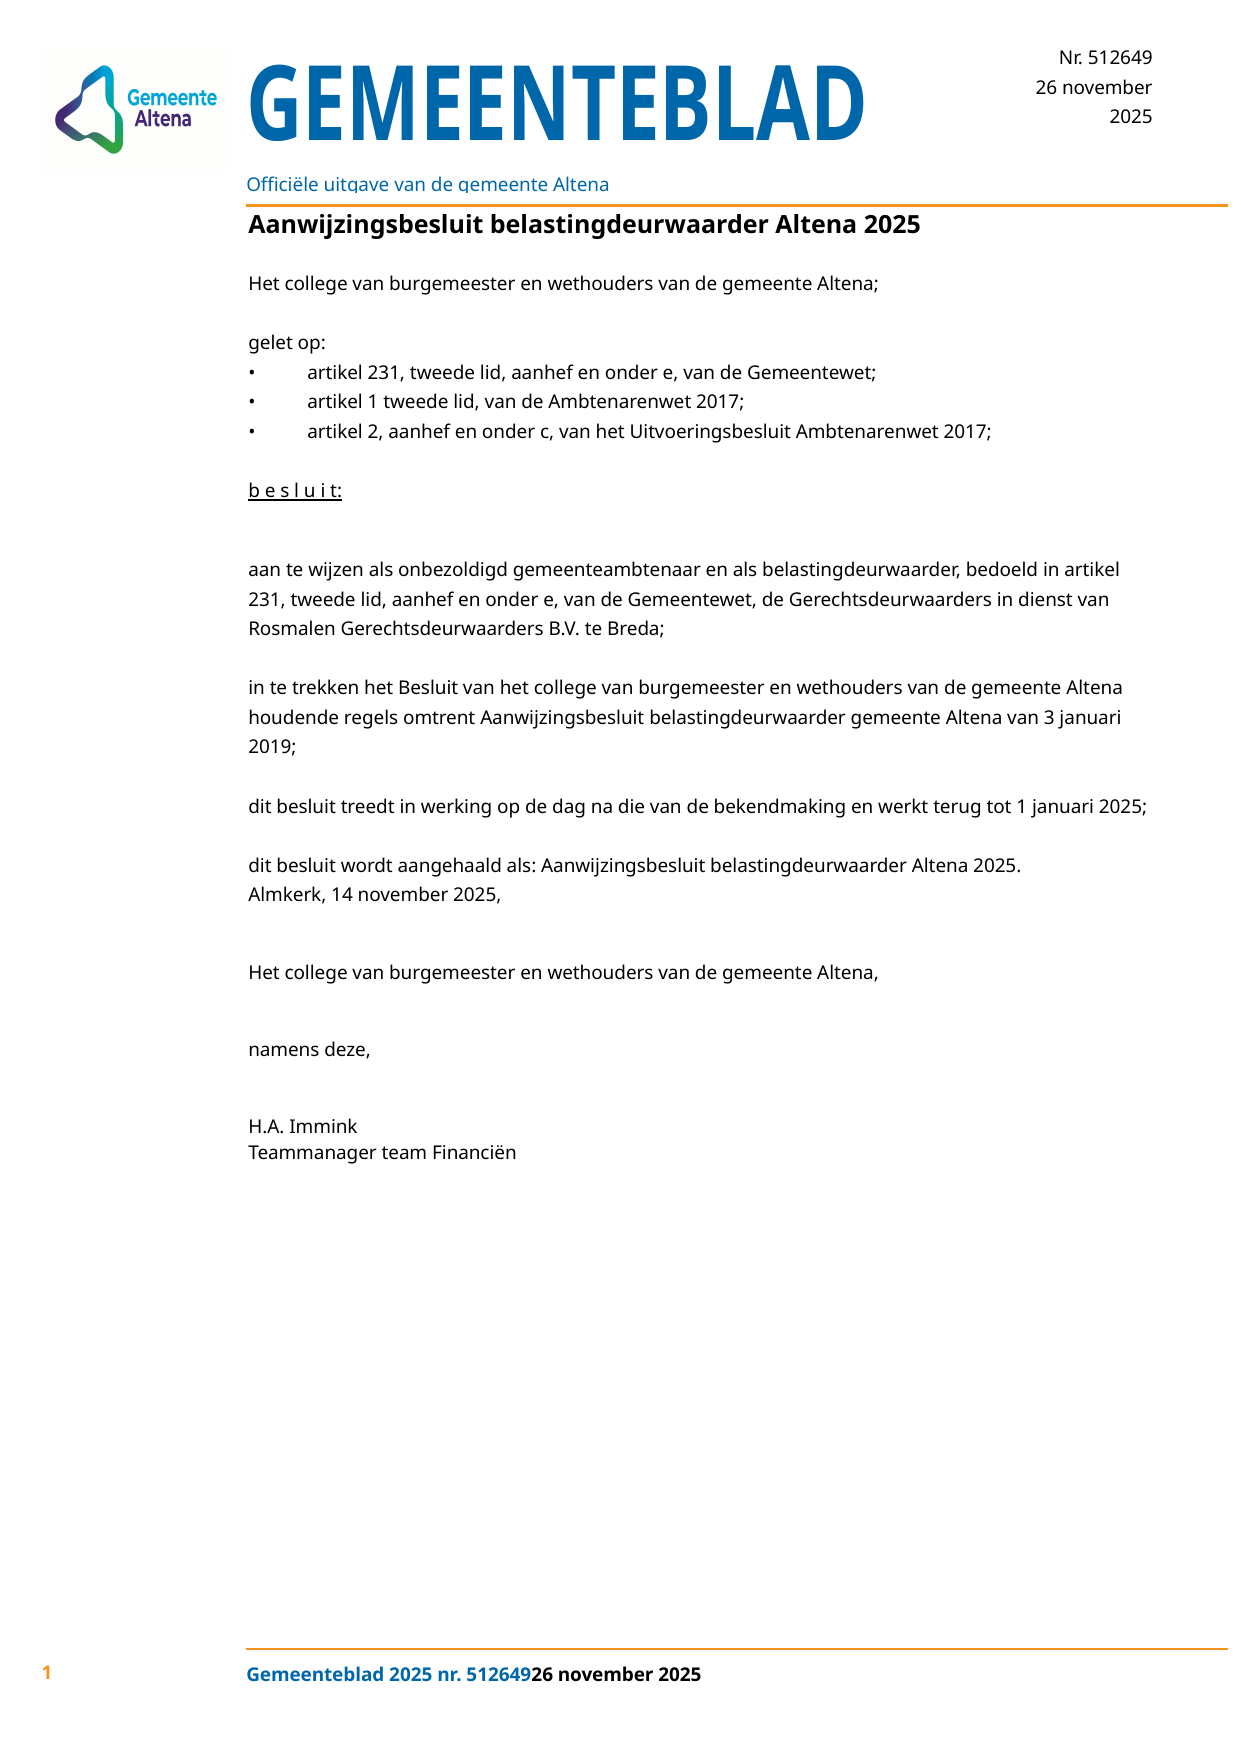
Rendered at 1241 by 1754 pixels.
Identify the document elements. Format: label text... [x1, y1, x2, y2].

text Almkerk, 14 november 2025, [248, 882, 1152, 907]
text Het college van burgemeester en wethouders van de gemeente Altena, [248, 959, 1152, 984]
text aan te wijzen als onbezoldigd gemeenteambtenaar en als belastingdeurwaarder, bedoeld in artikel 231, tweede lid, aanhef en onder e, van de Gemeentewet, de Gerechtsdeurwaarders in dienst van Rosmalen Gerechtsdeurwaarders B.V. te Breda; [248, 556, 1152, 641]
text b e s l u i t: [248, 477, 1152, 503]
text namens deze, [248, 1036, 1152, 1062]
list artikel 231, tweede lid, aanhef en onder e, van de Gemeentewet; [248, 359, 1152, 385]
list artikel 1 tweede lid, van de Ambtenarenwet 2017; [248, 389, 1152, 414]
text dit besluit treedt in werking op de dag na die van de bekendmaking en werkt terug tot 1 januari 2025; [248, 793, 1152, 819]
picture [41, 47, 231, 172]
text in te trekken het Besluit van het college van burgemeester en wethouders van de gemeente Altena houdende regels omtrent Aanwijzingsbesluit belastingdeurwaarder gemeente Altena van 3 januari 2019; [248, 674, 1152, 759]
list artikel 2, aanhef en onder c, van het Uitvoeringsbesluit Ambtenarenwet 2017; [248, 418, 1152, 444]
text Het college van burgemeester en wethouders van de gemeente Altena; [248, 270, 1152, 296]
text Aanwijzingsbesluit belastingdeurwaarder Altena 2025 [248, 207, 1152, 241]
text H.A. Immink [248, 1113, 1152, 1139]
text gelet op: [248, 329, 1152, 355]
text dit besluit wordt aangehaald als: Aanwijzingsbesluit belastingdeurwaarder Altena 2025. [248, 852, 1152, 878]
text Teammanager team Financiën [248, 1139, 1152, 1165]
